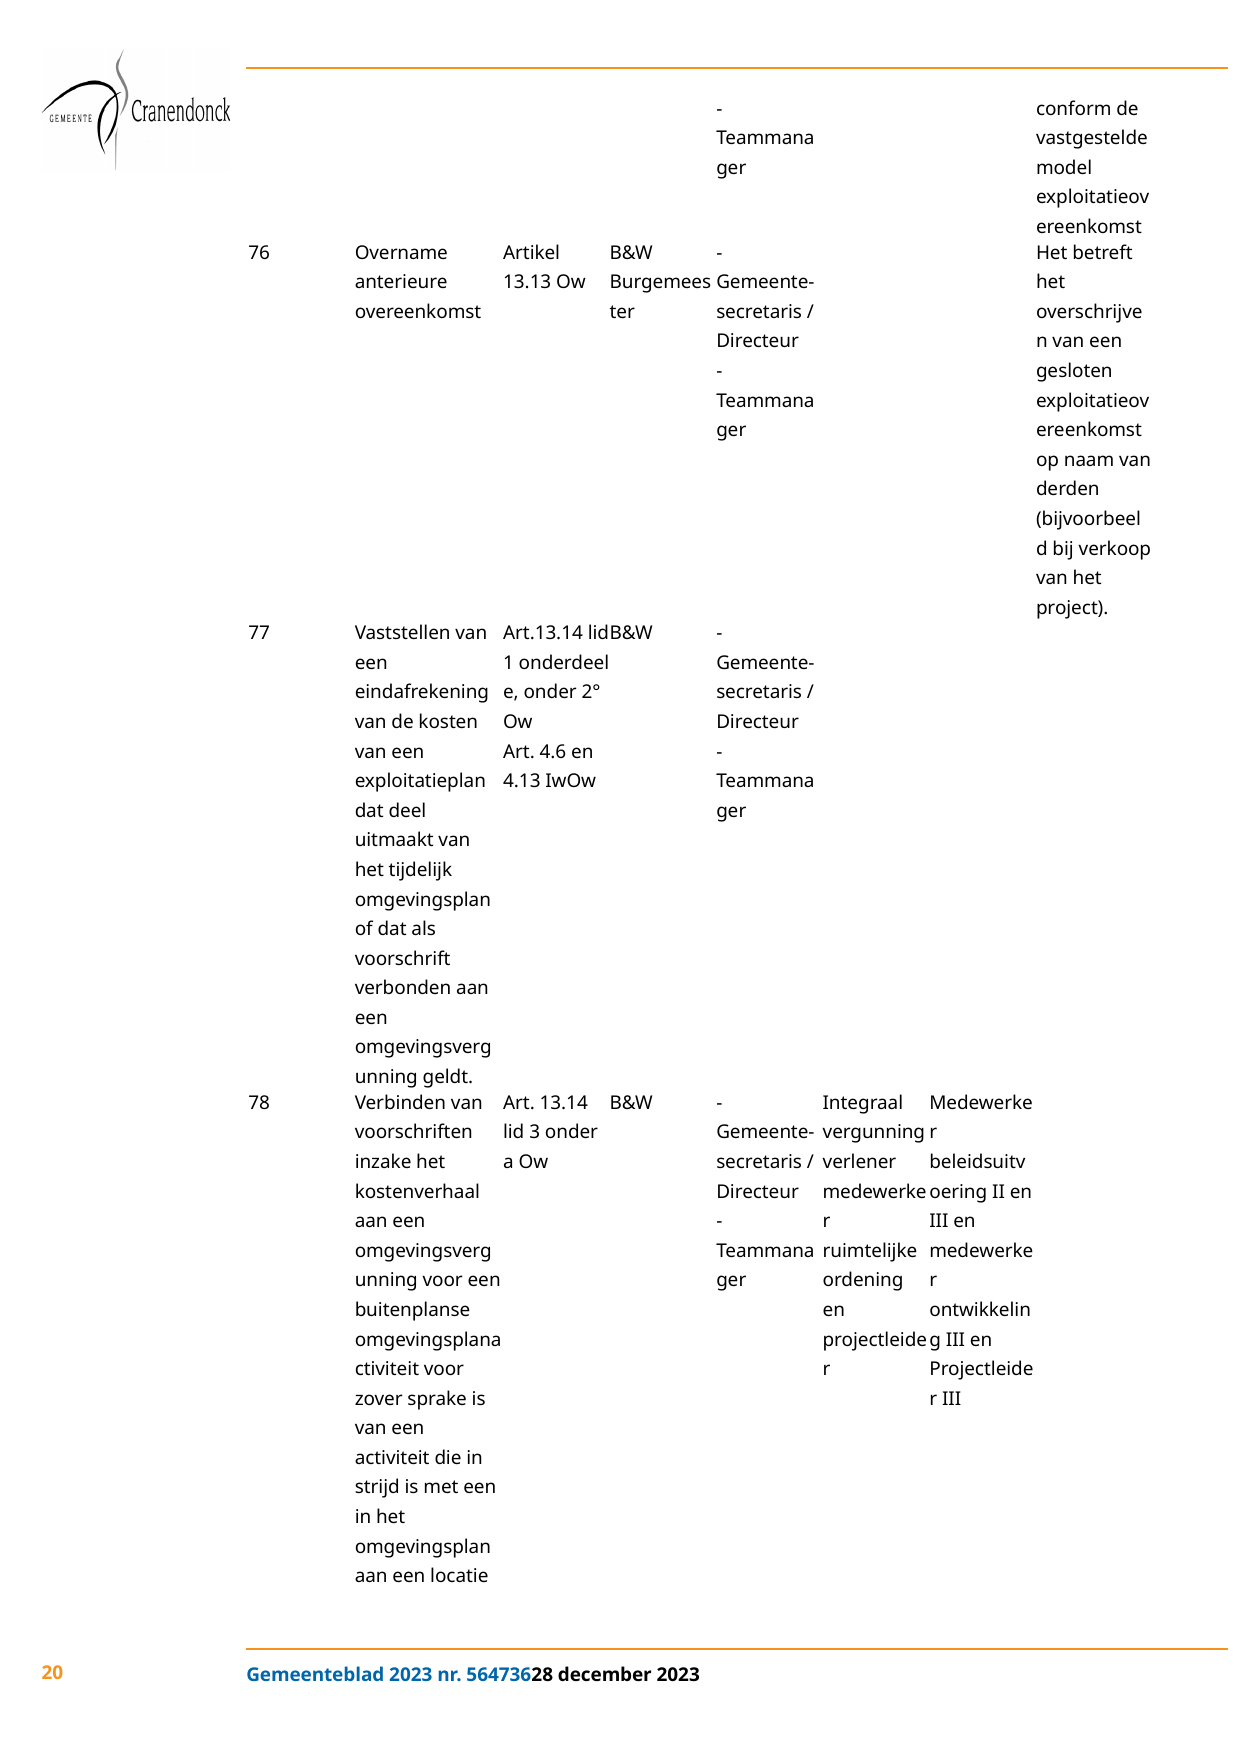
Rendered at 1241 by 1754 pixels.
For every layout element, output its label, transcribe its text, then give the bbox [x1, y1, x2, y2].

table_cell [609, 95, 716, 239]
table_cell Vaststellen van een eindafrekening van de kosten van een exploitatieplan dat deel uitmaakt van het tijdelijk omgevingsplan of dat als voorschrift verbonden aan een omgevingsvergunning geldt. [355, 620, 503, 1089]
table_cell [929, 620, 1036, 1089]
table_cell B&W [609, 1089, 716, 1588]
table_cell [1036, 620, 1152, 1089]
table_cell - Gemeente-secretaris / Directeur - Teammanager [716, 620, 822, 1089]
table_cell 78 [248, 1089, 354, 1588]
picture [41, 47, 231, 172]
table_cell B&W [609, 620, 716, 1089]
table_cell [823, 95, 929, 239]
table_cell - Gemeente-secretaris / Directeur - Teammanager [716, 1089, 822, 1588]
table_cell B&W Burgemeester [609, 239, 716, 619]
table_cell Verbinden van voorschriften inzake het kostenverhaal aan een omgevingsvergunning voor een buitenplanse omgevingsplanactiviteit voor zover sprake is van een activiteit die in strijd is met een in het omgevingsplan aan een locatie [355, 1089, 503, 1588]
table_cell Art. 13.14 lid 3 onder a Ow [503, 1089, 609, 1588]
table_cell [355, 95, 503, 239]
table_cell 76 [248, 239, 354, 619]
table_cell [248, 95, 354, 239]
table_cell Integraal vergunningverlener medewerker ruimtelijke ordening en projectleider [823, 1089, 929, 1588]
table_cell Art.13.14 lid 1 onderdeel e, onder 2° Ow Art. 4.6 en 4.13 IwOw [503, 620, 609, 1089]
table_cell Medewerker beleidsuitvoering II en III en medewerker ontwikkeling III en Projectleider III [929, 1089, 1036, 1588]
table_cell Overname anterieure overeenkomst [355, 239, 503, 619]
table_cell [929, 239, 1036, 619]
table_cell - Teammanager [716, 95, 822, 239]
table_cell - Gemeente-secretaris / Directeur - Teammanager [716, 239, 822, 619]
table_cell Het betreft het overschrijven van een gesloten exploitatieovereenkomst op naam van derden (bijvoorbeeld bij verkoop van het project). [1036, 239, 1152, 619]
table_cell [929, 95, 1036, 239]
table_cell [1036, 1089, 1152, 1588]
table_cell [823, 620, 929, 1089]
table_cell [823, 239, 929, 619]
table_cell conform de vastgestelde model exploitatieovereenkomst [1036, 95, 1152, 239]
table_cell Artikel 13.13 Ow [503, 239, 609, 619]
table_cell [503, 95, 609, 239]
table_cell 77 [248, 620, 354, 1089]
